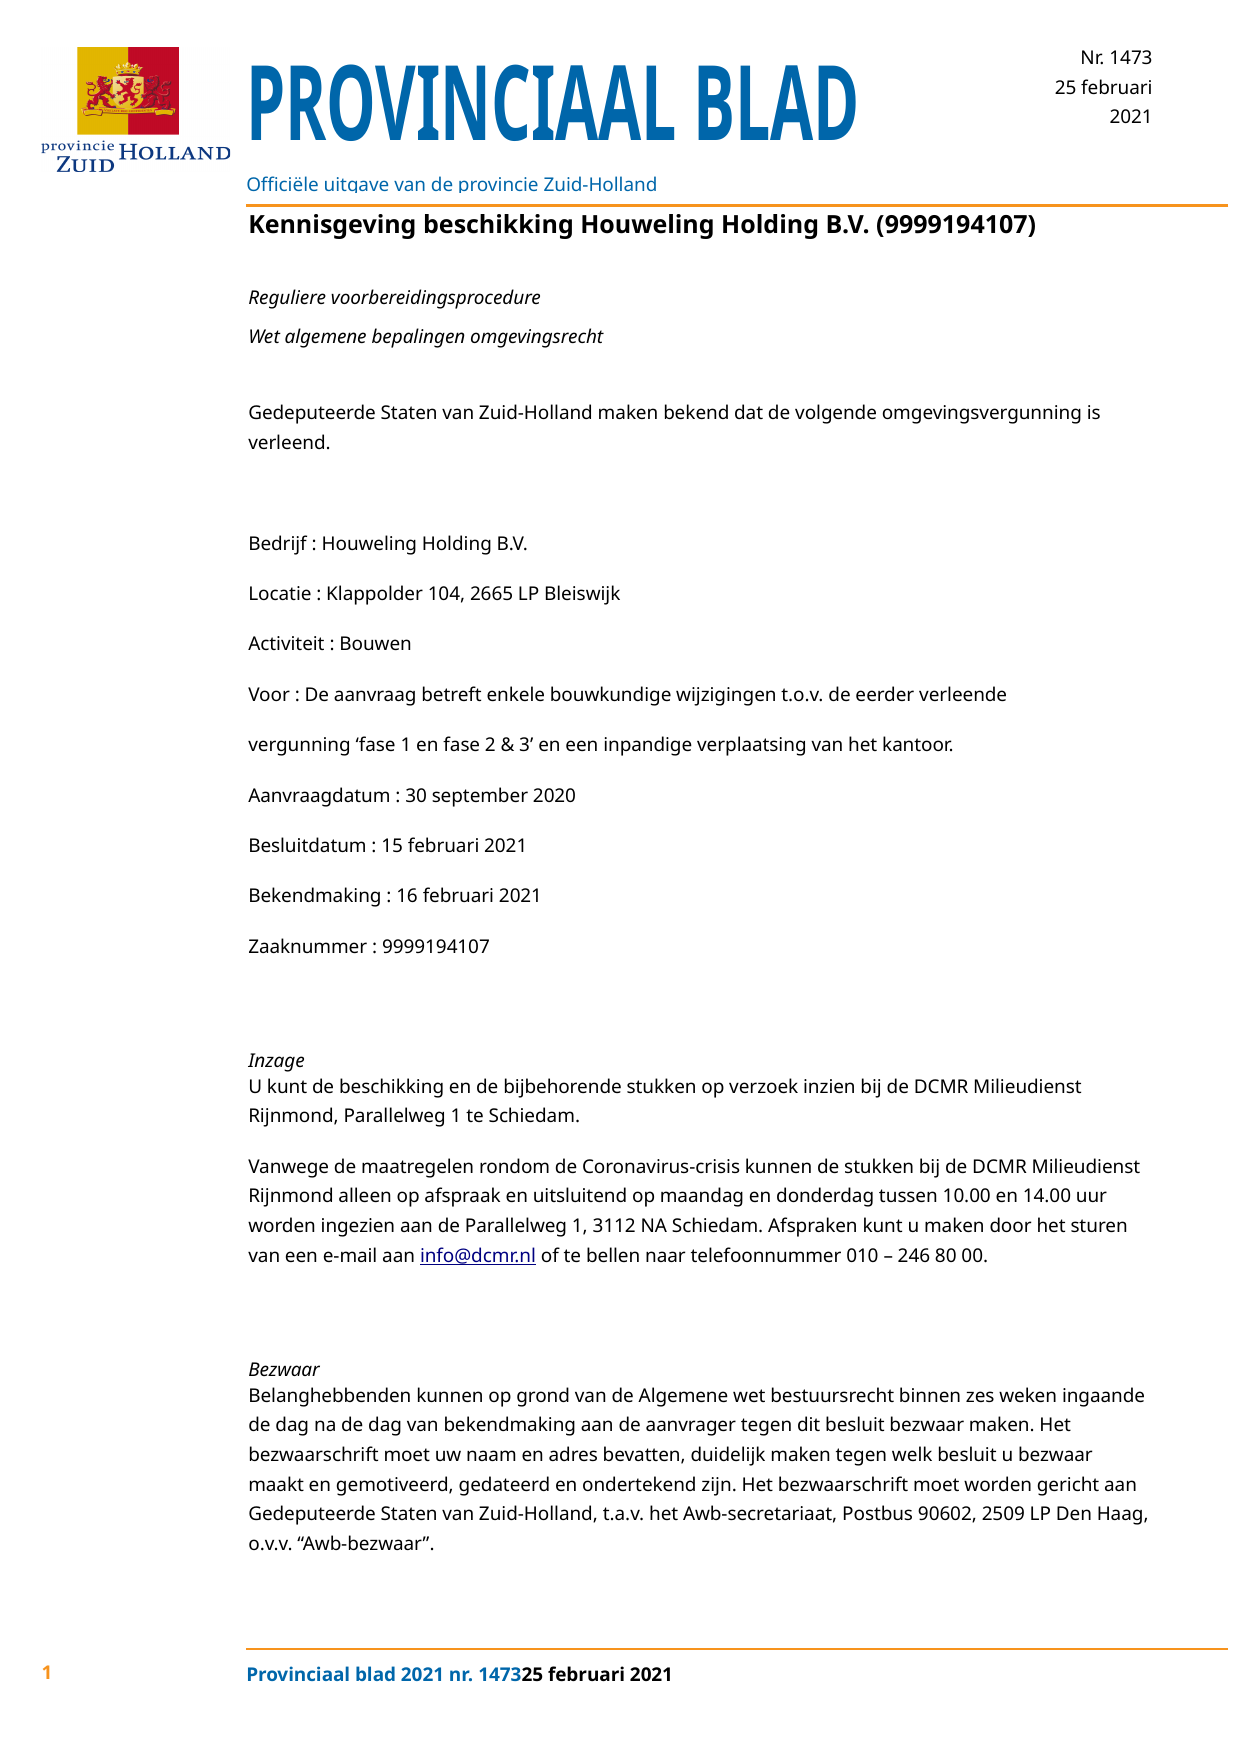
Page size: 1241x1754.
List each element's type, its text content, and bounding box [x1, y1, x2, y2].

text Kennisgeving beschikking Houweling Holding B.V. (9999194107) [248, 207, 1152, 241]
picture [41, 47, 231, 172]
text Wet algemene bepalingen omgevingsrecht [248, 323, 1152, 349]
text U kunt de beschikking en de bijbehorende stukken op verzoek inzien bij de DCMR Milieudienst Rijnmond, Parallelweg 1 te Schiedam. [248, 1073, 1152, 1128]
text Locatie : Klappolder 104, 2665 LP Bleiswijk [248, 580, 1152, 606]
text Zaaknummer : 9999194107 [248, 933, 1152, 959]
text Inzage [248, 1047, 1152, 1073]
text Bedrijf : Houweling Holding B.V. [248, 530, 1152, 555]
text Gedeputeerde Staten van Zuid-Holland maken bekend dat de volgende omgevingsvergunning is verleend. [248, 399, 1152, 454]
text Bekendmaking : 16 februari 2021 [248, 883, 1152, 908]
text Besluitdatum : 15 februari 2021 [248, 832, 1152, 858]
text vergunning ‘fase 1 en fase 2 & 3’ en een inpandige verplaatsing van het kantoor. [248, 731, 1152, 757]
text Activiteit : Bouwen [248, 631, 1152, 656]
text Bezwaar [248, 1356, 1152, 1382]
text Vanwege de maatregelen rondom de Coronavirus-crisis kunnen de stukken bij de DCMR Milieudienst Rijnmond alleen op afspraak en uitsluitend op maandag en donderdag tussen 10.00 en 14.00 uur worden ingezien aan de Parallelweg 1, 3112 NA Schiedam. Afspraken kunt u maken door het sturen van een e-mail aan info@dcmr.nl of te bellen naar telefoonnummer 010 – 246 80 00. [248, 1153, 1152, 1268]
text Aanvraagdatum : 30 september 2020 [248, 782, 1152, 807]
text Reguliere voorbereidingsprocedure [248, 284, 1152, 309]
text Voor : De aanvraag betreft enkele bouwkundige wijzigingen t.o.v. de eerder verleende [248, 681, 1152, 707]
text Belanghebbenden kunnen op grond van de Algemene wet bestuursrecht binnen zes weken ingaande de dag na de dag van bekendmaking aan de aanvrager tegen dit besluit bezwaar maken. Het bezwaarschrift moet uw naam en adres bevatten, duidelijk maken tegen welk besluit u bezwaar maakt en gemotiveerd, gedateerd en ondertekend zijn. Het bezwaarschrift moet worden gericht aan Gedeputeerde Staten van Zuid-Holland, t.a.v. het Awb-secretariaat, Postbus 90602, 2509 LP Den Haag, o.v.v. “Awb-bezwaar”. [248, 1382, 1152, 1556]
